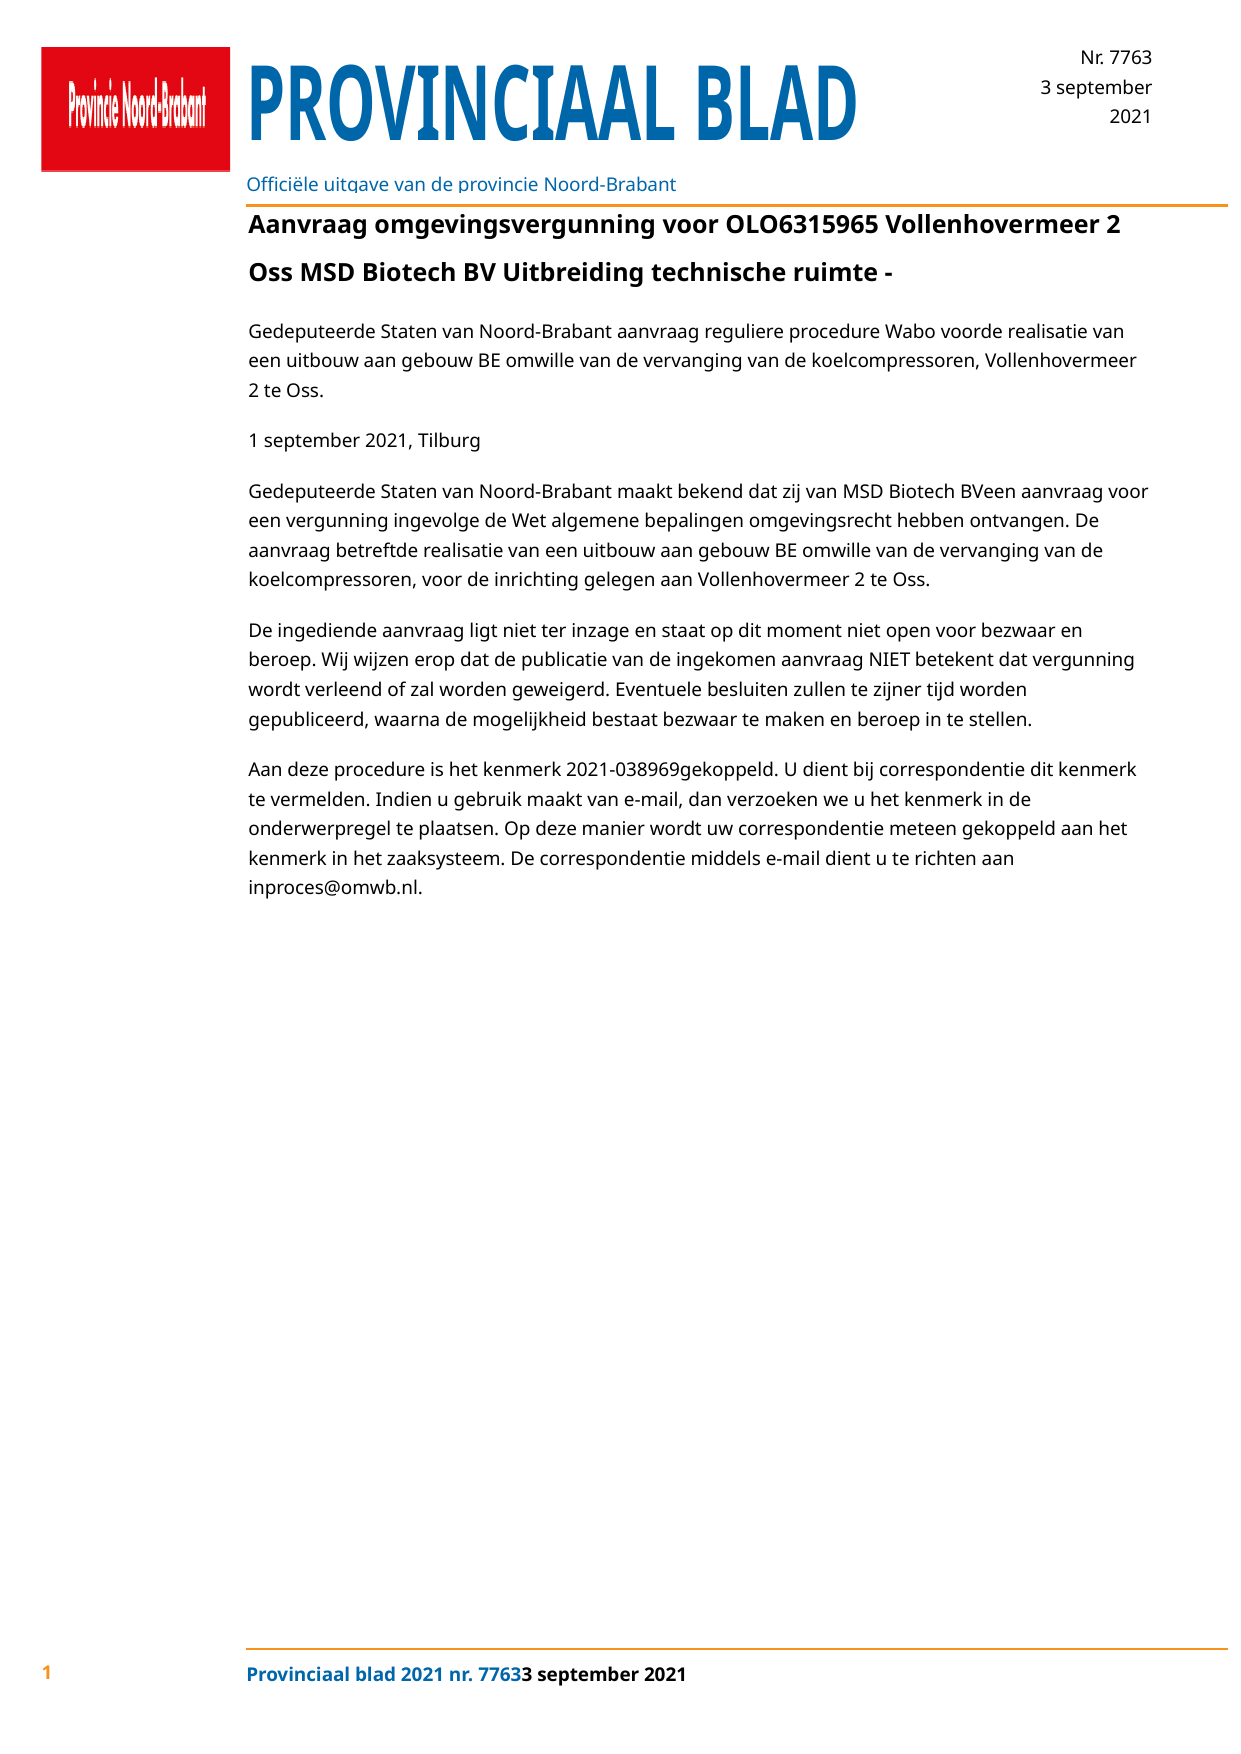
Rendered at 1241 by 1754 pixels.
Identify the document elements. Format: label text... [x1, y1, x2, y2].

picture [41, 47, 231, 172]
text Gedeputeerde Staten van Noord-Brabant aanvraag reguliere procedure Wabo voorde realisatie van een uitbouw aan gebouw BE omwille van de vervanging van de koelcompressoren, Vollenhovermeer 2 te Oss. [248, 318, 1152, 403]
text Aan deze procedure is het kenmerk 2021-038969gekoppeld. U dient bij correspondentie dit kenmerk te vermelden. Indien u gebruik maakt van e-mail, dan verzoeken we u het kenmerk in de onderwerpregel te plaatsen. Op deze manier wordt uw correspondentie meteen gekoppeld aan het kenmerk in het zaaksysteem. De correspondentie middels e-mail dient u te richten aan inproces@omwb.nl. [248, 756, 1152, 900]
text Aanvraag omgevingsvergunning voor OLO6315965 Vollenhovermeer 2 Oss MSD Biotech BV Uitbreiding technische ruimte - [248, 207, 1152, 288]
text De ingediende aanvraag ligt niet ter inzage en staat op dit moment niet open voor bezwaar en beroep. Wij wijzen erop dat de publicatie van de ingekomen aanvraag NIET betekent dat vergunning wordt verleend of zal worden geweigerd. Eventuele besluiten zullen te zijner tijd worden gepubliceerd, waarna de mogelijkheid bestaat bezwaar te maken en beroep in te stellen. [248, 617, 1152, 732]
text Gedeputeerde Staten van Noord-Brabant maakt bekend dat zij van MSD Biotech BVeen aanvraag voor een vergunning ingevolge de Wet algemene bepalingen omgevingsrecht hebben ontvangen. De aanvraag betreftde realisatie van een uitbouw aan gebouw BE omwille van de vervanging van de koelcompressoren, voor de inrichting gelegen aan Vollenhovermeer 2 te Oss. [248, 478, 1152, 592]
text 1 september 2021, Tilburg [248, 427, 1152, 453]
